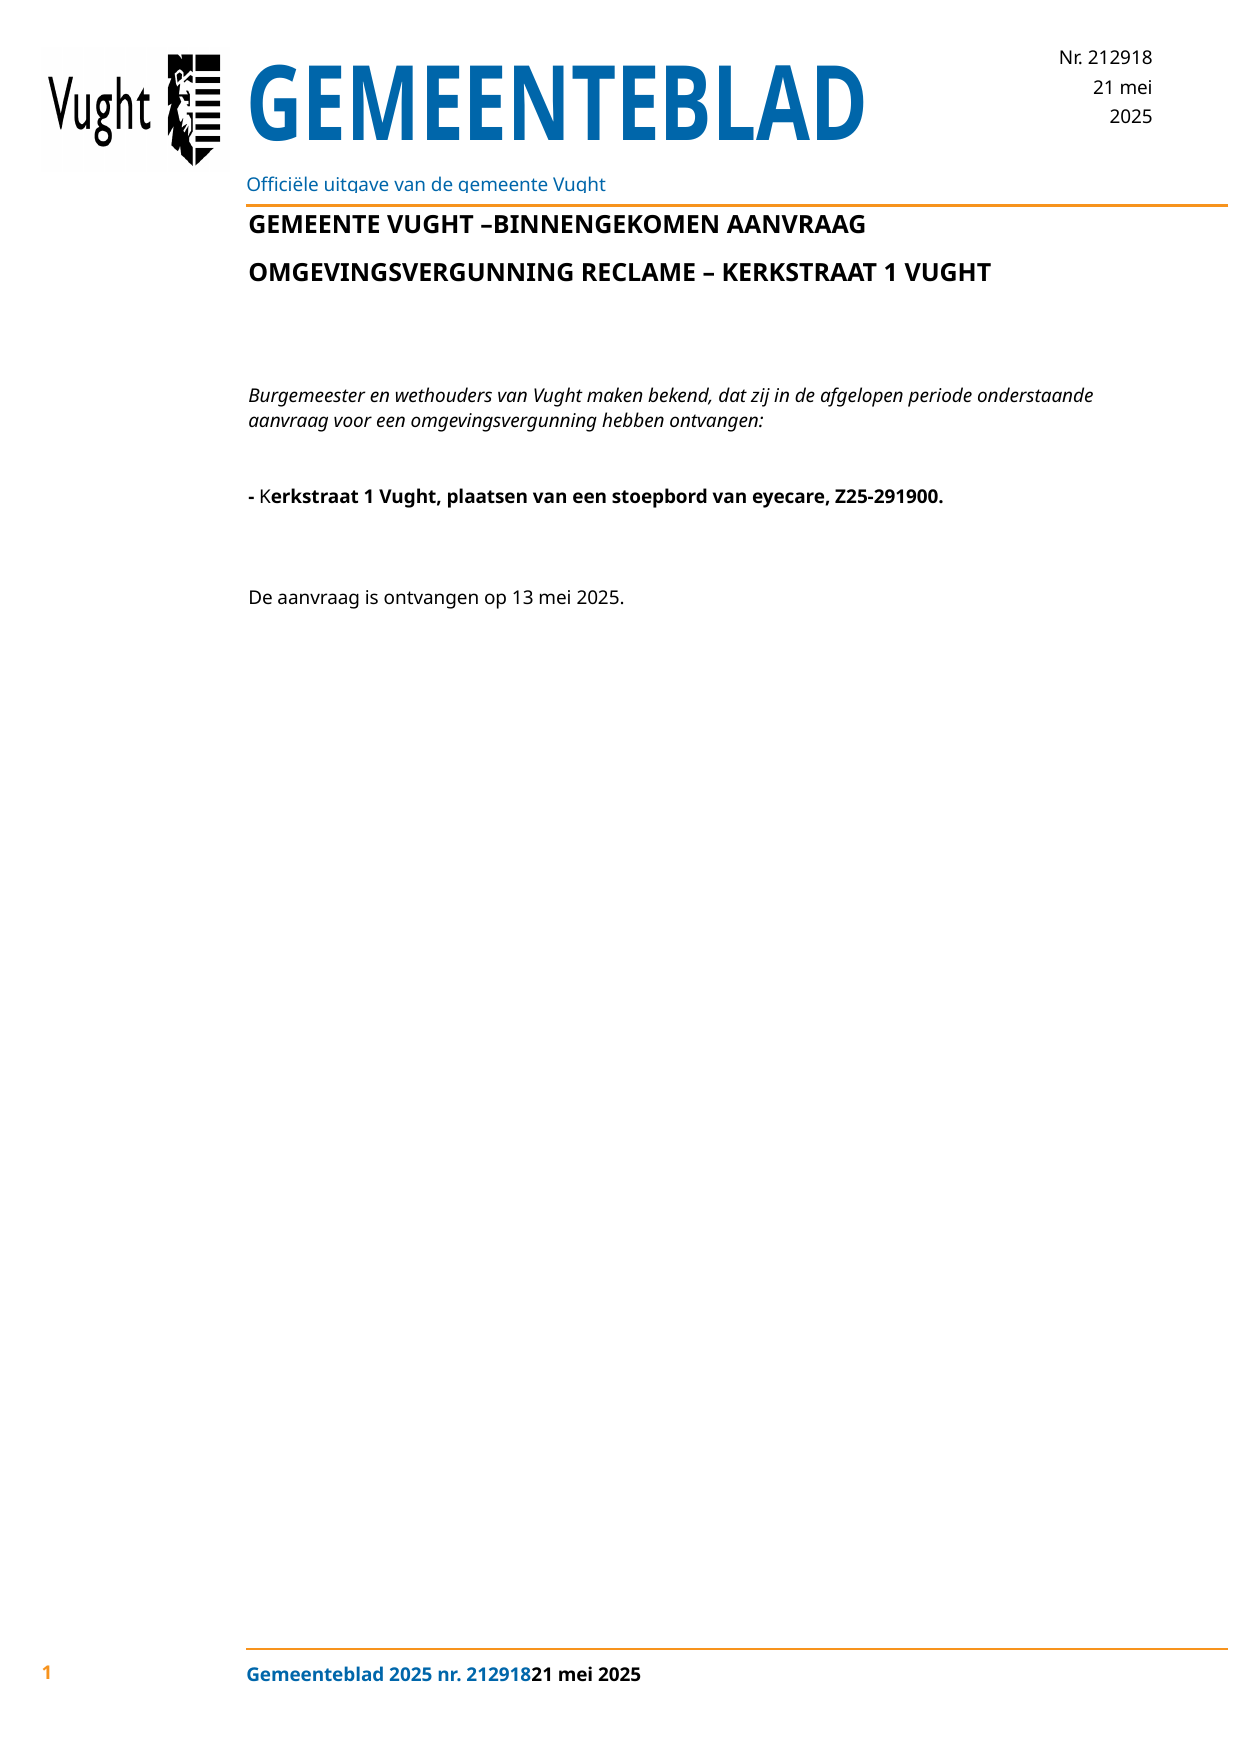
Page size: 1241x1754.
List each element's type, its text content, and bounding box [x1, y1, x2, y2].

text De aanvraag is ontvangen op 13 mei 2025. [248, 584, 1152, 610]
text GEMEENTE VUGHT –BINNENGEKOMEN AANVRAAG OMGEVINGSVERGUNNING RECLAME – KERKSTRAAT 1 VUGHT [248, 207, 1152, 288]
picture [41, 47, 231, 172]
text Burgemeester en wethouders van Vught maken bekend, dat zij in de afgelopen periode onderstaande aanvraag voor een omgevingsvergunning hebben ontvangen: [248, 382, 1152, 433]
text - Kerkstraat 1 Vught, plaatsen van een stoepbord van eyecare, Z25-291900. [248, 484, 1152, 509]
